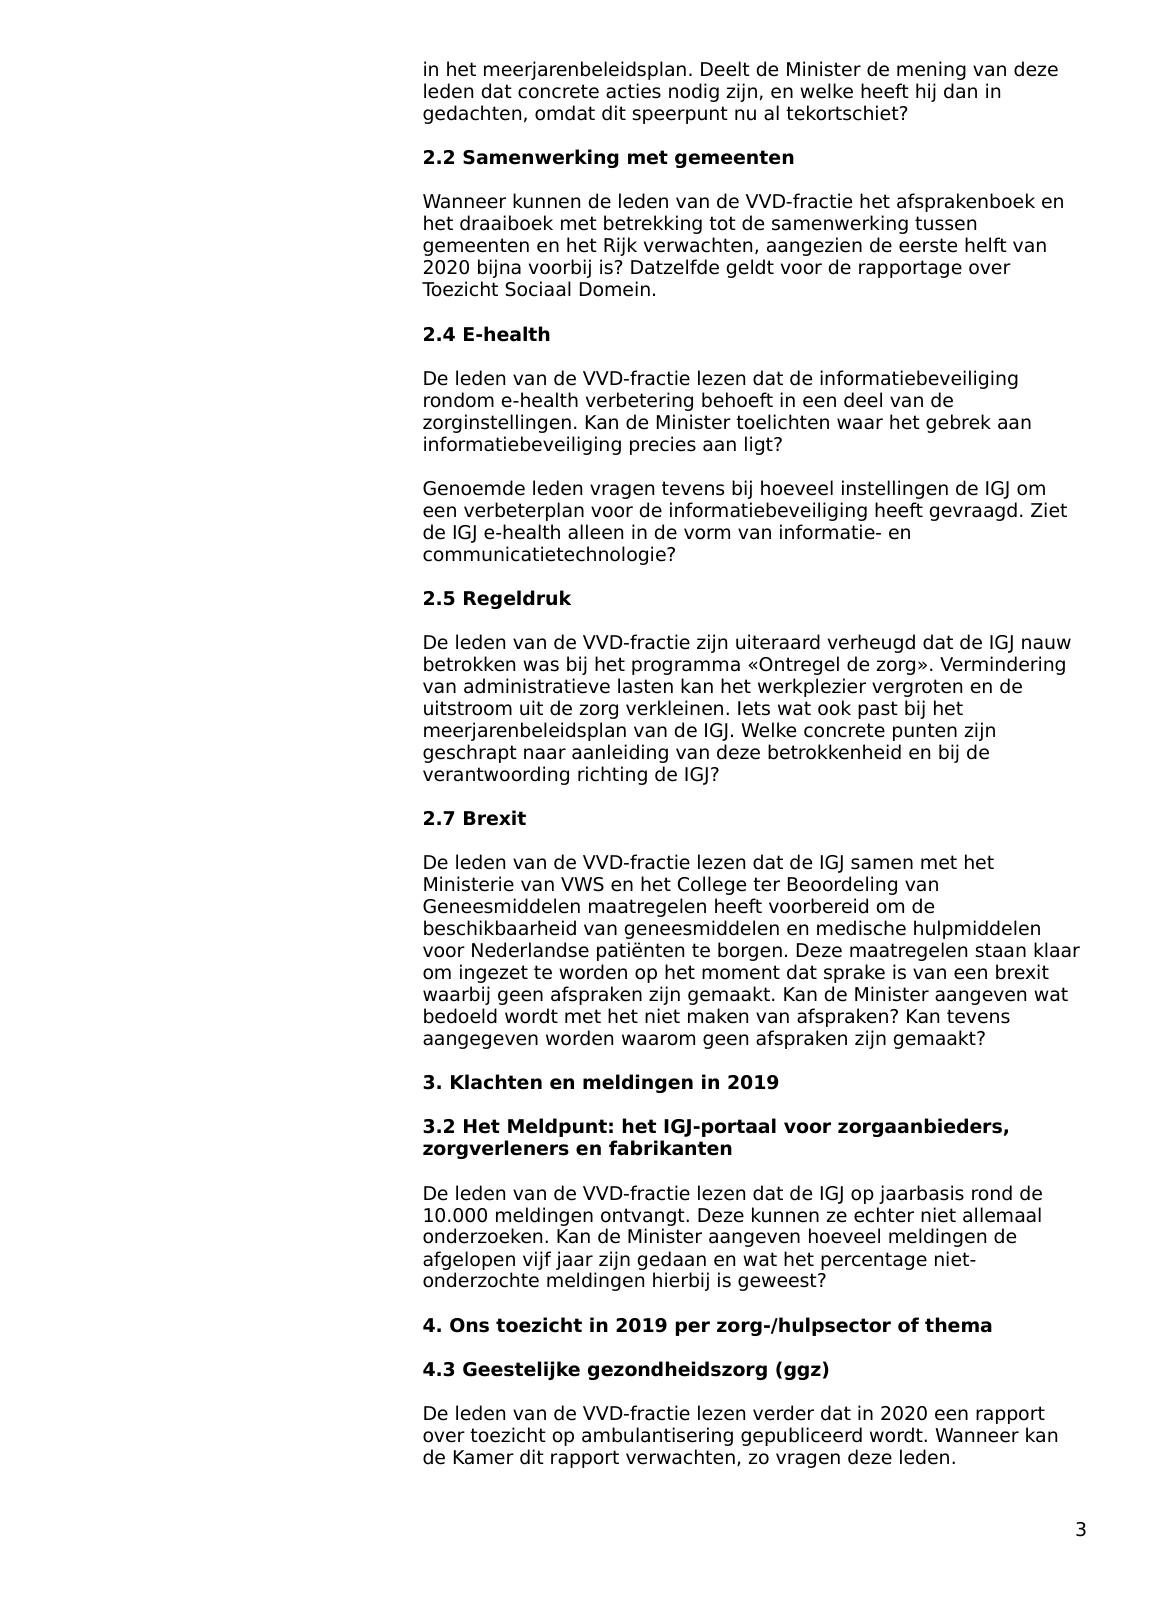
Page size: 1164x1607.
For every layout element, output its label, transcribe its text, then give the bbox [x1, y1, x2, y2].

subtitle 2.7 Brexit [422, 808, 1087, 830]
subtitle 4.3 Geestelijke gezondheidszorg (ggz) [422, 1359, 1087, 1381]
text De leden van de VVD-fractie zijn uiteraard verheugd dat de IGJ nauw betrokken was bij het programma «Ontregel de zorg». Vermindering van administratieve lasten kan het werkplezier vergroten en de uitstroom uit de zorg verkleinen. Iets wat ook past bij het meerjarenbeleidsplan van de IGJ. Welke concrete punten zijn geschrapt naar aanleiding van deze betrokkenheid en bij de verantwoording richting de IGJ? [422, 632, 1087, 786]
text De leden van de VVD-fractie lezen dat de IGJ op jaarbasis rond de 10.000 meldingen ontvangt. Deze kunnen ze echter niet allemaal onderzoeken. Kan de Minister aangeven hoeveel meldingen de afgelopen vijf jaar zijn gedaan en wat het percentage niet-onderzochte meldingen hierbij is geweest? [422, 1182, 1087, 1292]
text De leden van de VVD-fractie lezen verder dat in 2020 een rapport over toezicht op ambulantisering gepubliceerd wordt. Wanneer kan de Kamer dit rapport verwachten, zo vragen deze leden. [422, 1403, 1087, 1469]
text De leden van de VVD-fractie lezen dat de IGJ samen met het Ministerie van VWS en het College ter Beoordeling van Geneesmiddelen maatregelen heeft voorbereid om de beschikbaarheid van geneesmiddelen en medische hulpmiddelen voor Nederlandse patiënten te borgen. Deze maatregelen staan klaar om ingezet te worden op het moment dat sprake is van een brexit waarbij geen afspraken zijn gemaakt. Kan de Minister aangeven wat bedoeld wordt met het niet maken van afspraken? Kan tevens aangegeven worden waarom geen afspraken zijn gemaakt? [422, 852, 1087, 1050]
subtitle 3. Klachten en meldingen in 2019 [422, 1072, 1087, 1094]
subtitle 2.4 E-health [422, 323, 1087, 345]
subtitle 2.2 Samenwerking met gemeenten [422, 147, 1087, 169]
text in het meerjarenbeleidsplan. Deelt de Minister de mening van deze leden dat concrete acties nodig zijn, en welke heeft hij dan in gedachten, omdat dit speerpunt nu al tekortschiet? [422, 59, 1087, 125]
subtitle 2.5 Regeldruk [422, 588, 1087, 610]
text De leden van de VVD-fractie lezen dat de informatiebeveiliging rondom e-health verbetering behoeft in een deel van de zorginstellingen. Kan de Minister toelichten waar het gebrek aan informatiebeveiliging precies aan ligt? [422, 368, 1087, 456]
text Wanneer kunnen de leden van de VVD-fractie het afsprakenboek en het draaiboek met betrekking tot de samenwerking tussen gemeenten en het Rijk verwachten, aangezien de eerste helft van 2020 bijna voorbij is? Datzelfde geldt voor de rapportage over Toezicht Sociaal Domein. [422, 191, 1087, 301]
subtitle 3.2 Het Meldpunt: het IGJ-portaal voor zorgaanbieders, zorgverleners en fabrikanten [422, 1116, 1087, 1160]
text Genoemde leden vragen tevens bij hoeveel instellingen de IGJ om een verbeterplan voor de informatiebeveiliging heeft gevraagd. Ziet de IGJ e-health alleen in de vorm van informatie- en communicatietechnologie? [422, 478, 1087, 566]
subtitle 4. Ons toezicht in 2019 per zorg-/hulpsector of thema [422, 1314, 1087, 1337]
